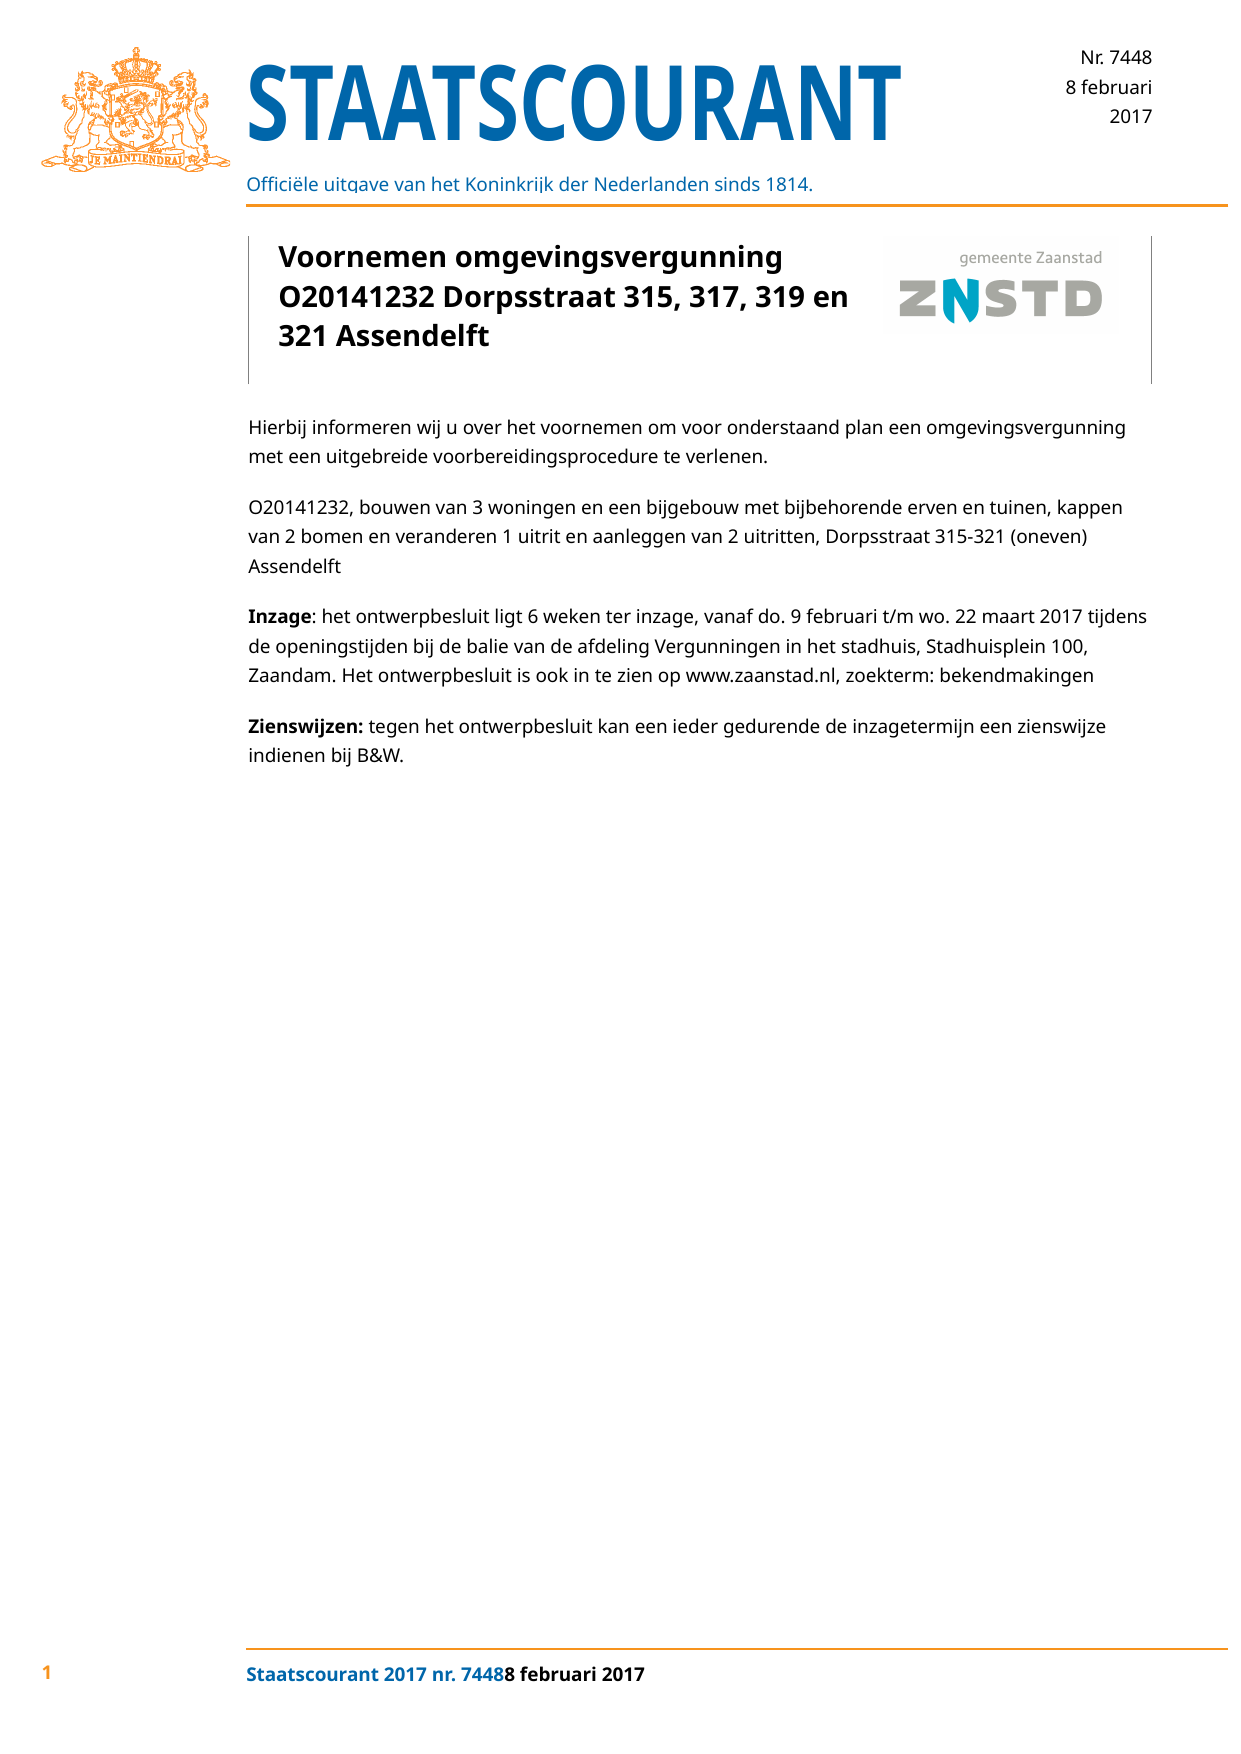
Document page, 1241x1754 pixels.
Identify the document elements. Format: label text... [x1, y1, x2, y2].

text Inzage: het ontwerpbesluit ligt 6 weken ter inzage, vanaf do. 9 februari t/m wo. 22 maart 2017 tijdens de openingstijden bij de balie van de afdeling Vergunningen in het stadhuis, Stadhuisplein 100, Zaandam. Het ontwerpbesluit is ook in te zien op www.zaanstad.nl, zoekterm: bekendmakingen [248, 603, 1152, 688]
picture [41, 47, 231, 172]
table_header [850, 236, 1151, 384]
text Zienswijzen: tegen het ontwerpbesluit kan een ieder gedurende de inzagetermijn een zienswijze indienen bij B&W. [248, 713, 1152, 768]
picture [882, 236, 1119, 334]
text O20141232, bouwen van 3 woningen en een bijgebouw met bijbehorende erven en tuinen, kappen van 2 bomen en veranderen 1 uitrit en aanleggen van 2 uitritten, Dorpsstraat 315-321 (oneven) Assendelft [248, 494, 1152, 579]
text Hierbij informeren wij u over het voornemen om voor onderstaand plan een omgevingsvergunning met een uitgebreide voorbereidingsprocedure te verlenen. [248, 414, 1152, 469]
table_header Voornemen omgevingsvergunning O20141232 Dorpsstraat 315, 317, 319 en 321 Assendelft [249, 236, 850, 384]
